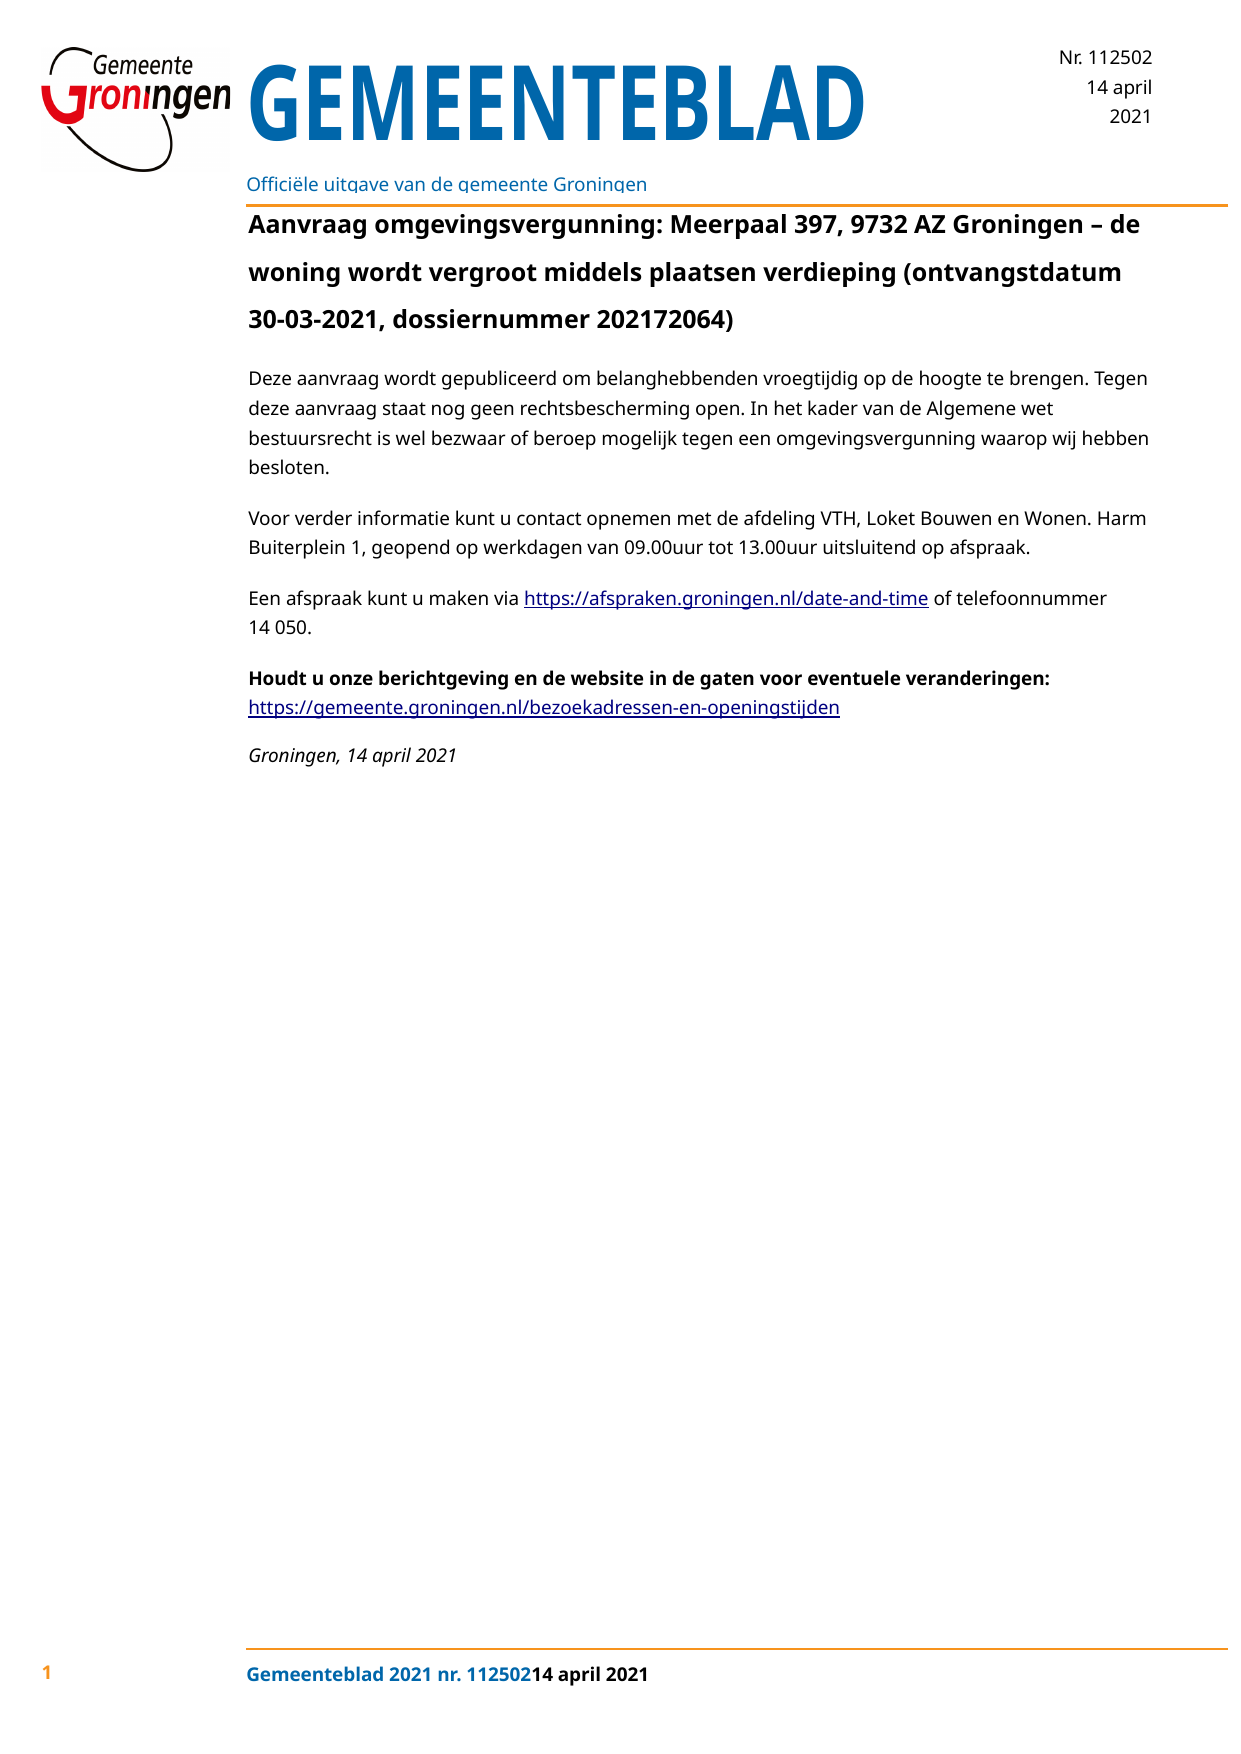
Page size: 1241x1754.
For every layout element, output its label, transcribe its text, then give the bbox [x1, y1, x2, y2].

text Voor verder informatie kunt u contact opnemen met de afdeling VTH, Loket Bouwen en Wonen. Harm Buiterplein 1, geopend op werkdagen van 09.00uur tot 13.00uur uitsluitend op afspraak. [248, 505, 1152, 560]
picture [41, 47, 231, 172]
text Groningen, 14 april 2021 [248, 742, 1152, 768]
text Houdt u onze berichtgeving en de website in de gaten voor eventuele veranderingen: https://gemeente.groningen.nl/bezoekadressen-en-openingstijden [248, 665, 1152, 720]
text Deze aanvraag wordt gepubliceerd om belanghebbenden vroegtijdig op de hoogte te brengen. Tegen deze aanvraag staat nog geen rechtsbescherming open. In het kader van de Algemene wet bestuursrecht is wel bezwaar of beroep mogelijk tegen een omgevingsvergunning waarop wij hebben besloten. [248, 366, 1152, 480]
text Aanvraag omgevingsvergunning: Meerpaal 397, 9732 AZ Groningen – de woning wordt vergroot middels plaatsen verdieping (ontvangstdatum 30-03-2021, dossiernummer 202172064) [248, 207, 1152, 336]
text Een afspraak kunt u maken via https://afspraken.groningen.nl/date-and-time of telefoonnummer 14 050. [248, 585, 1152, 640]
